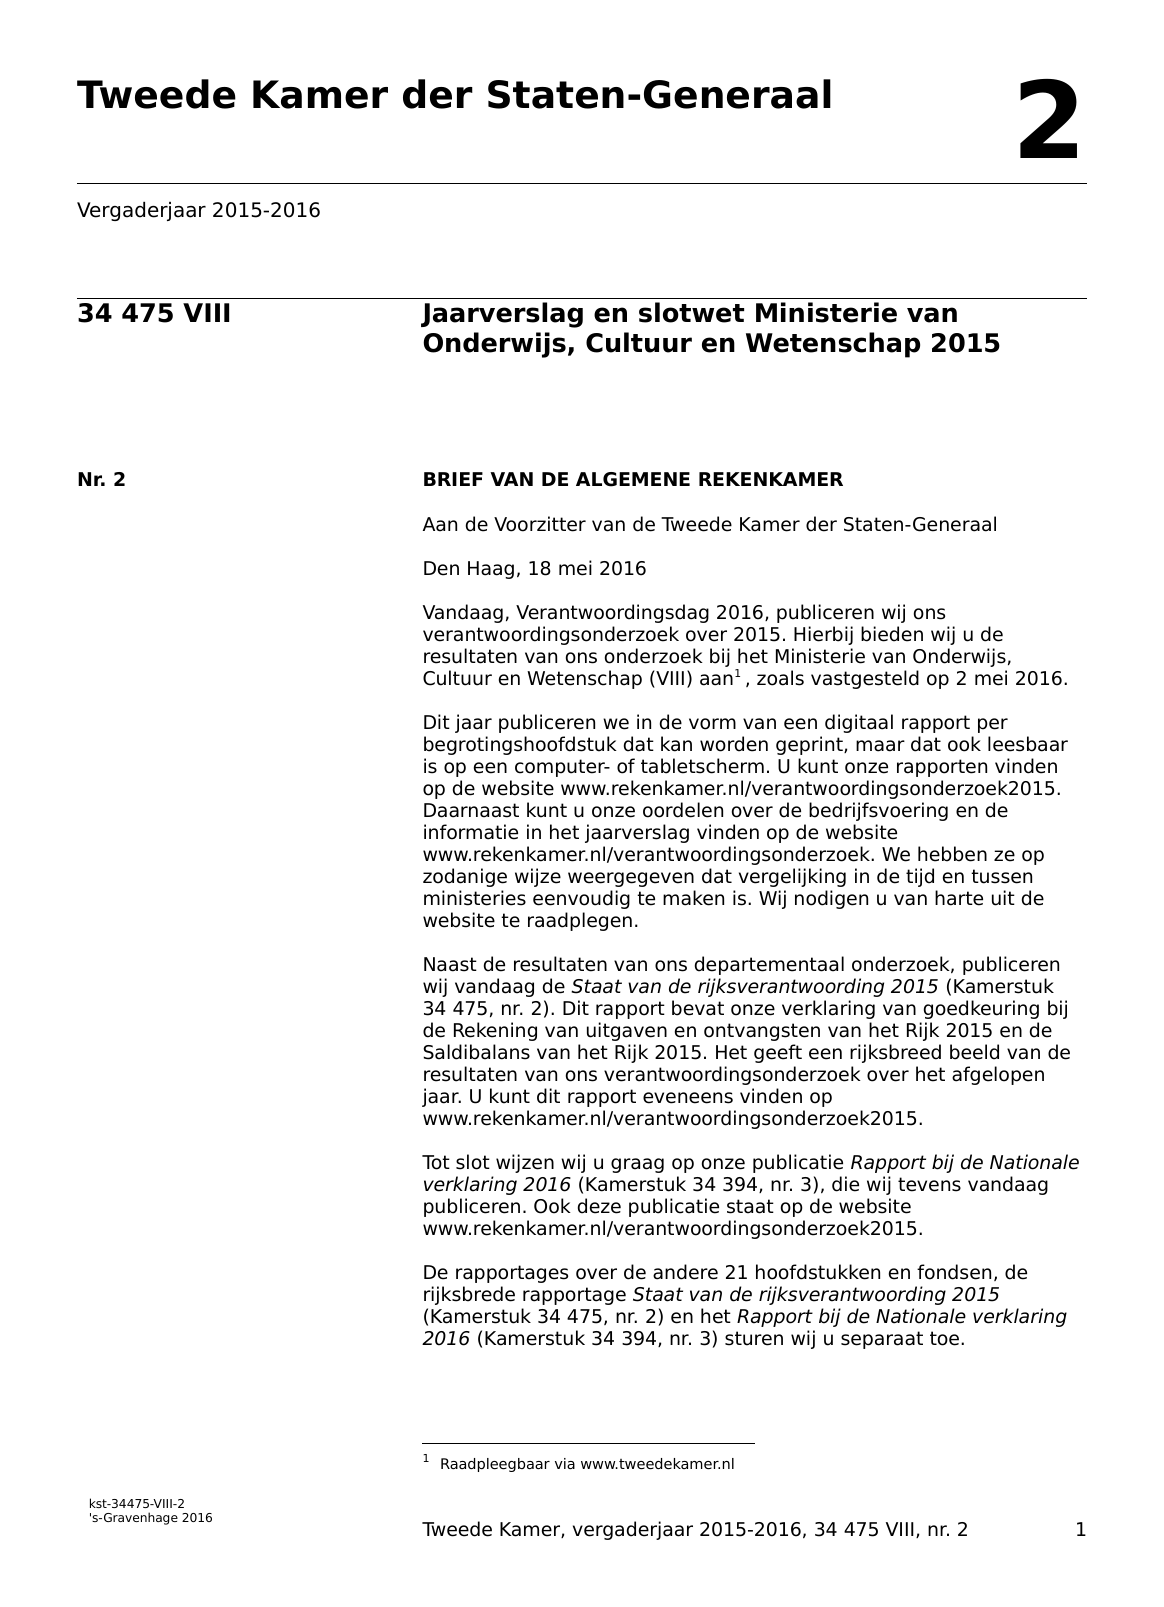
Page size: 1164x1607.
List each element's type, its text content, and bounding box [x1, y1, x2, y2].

table_cell Vergaderjaar 2015-2016 [77, 184, 1087, 298]
subtitle 34 475 VIII Jaarverslag en slotwet Ministerie van Onderwijs, Cultuur en Wetenschap 2015 [77, 299, 1087, 358]
table_header Tweede Kamer der Staten-Generaal [77, 59, 886, 183]
text Dit jaar publiceren we in de vorm van een digitaal rapport per begrotingshoofdstuk dat kan worden geprint, maar dat ook leesbaar is op een computer- of tabletscherm. U kunt onze rapporten vinden op de website www.rekenkamer.nl/verantwoordingsonderzoek2015. Daarnaast kunt u onze oordelen over de bedrijfsvoering en de informatie in het jaarverslag vinden op de website www.rekenkamer.nl/verantwoordingsonderzoek. We hebben ze op zodanige wijze weergegeven dat vergelijking in de tijd en tussen ministeries eenvoudig te maken is. Wij nodigen u van harte uit de website te raadplegen. [422, 712, 1087, 932]
text Naast de resultaten van ons departementaal onderzoek, publiceren wij vandaag de Staat van de rijksverantwoording 2015 (Kamerstuk 34 475, nr. 2). Dit rapport bevat onze verklaring van goedkeuring bij de Rekening van uitgaven en ontvangsten van het Rijk 2015 en de Saldibalans van het Rijk 2015. Het geeft een rijksbreed beeld van de resultaten van ons verantwoordingsonderzoek over het afgelopen jaar. U kunt dit rapport eveneens vinden op www.rekenkamer.nl/verantwoordingsonderzoek2015. [422, 954, 1087, 1130]
text 's-Gravenhage 2016 [88, 1511, 323, 1525]
text Aan de Voorzitter van de Tweede Kamer der Staten-Generaal [422, 513, 1087, 536]
text Vandaag, Verantwoordingsdag 2016, publiceren wij ons verantwoordingsonderzoek over 2015. Hierbij bieden wij u de resultaten van ons onderzoek bij het Ministerie van Onderwijs, Cultuur en Wetenschap (VIII) aan, zoals vastgesteld op 2 mei 2016. [422, 602, 1087, 690]
text Raadpleegbaar via www.tweedekamer.nl [422, 1452, 1087, 1474]
text Den Haag, 18 mei 2016 [422, 558, 1087, 580]
subtitle Nr. 2 BRIEF VAN DE ALGEMENE REKENKAMER [77, 469, 1087, 491]
table_header 2 [886, 59, 1087, 183]
text De rapportages over de andere 21 hoofdstukken en fondsen, de rijksbrede rapportage Staat van de rijksverantwoording 2015 (Kamerstuk 34 475, nr. 2) en het Rapport bij de Nationale verklaring 2016 (Kamerstuk 34 394, nr. 3) sturen wij u separaat toe. [422, 1262, 1087, 1350]
text Tot slot wijzen wij u graag op onze publicatie Rapport bij de Nationale verklaring 2016 (Kamerstuk 34 394, nr. 3), die wij tevens vandaag publiceren. Ook deze publicatie staat op de website www.rekenkamer.nl/verantwoordingsonderzoek2015. [422, 1152, 1087, 1240]
text kst-34475-VIII-2 [88, 1497, 323, 1511]
